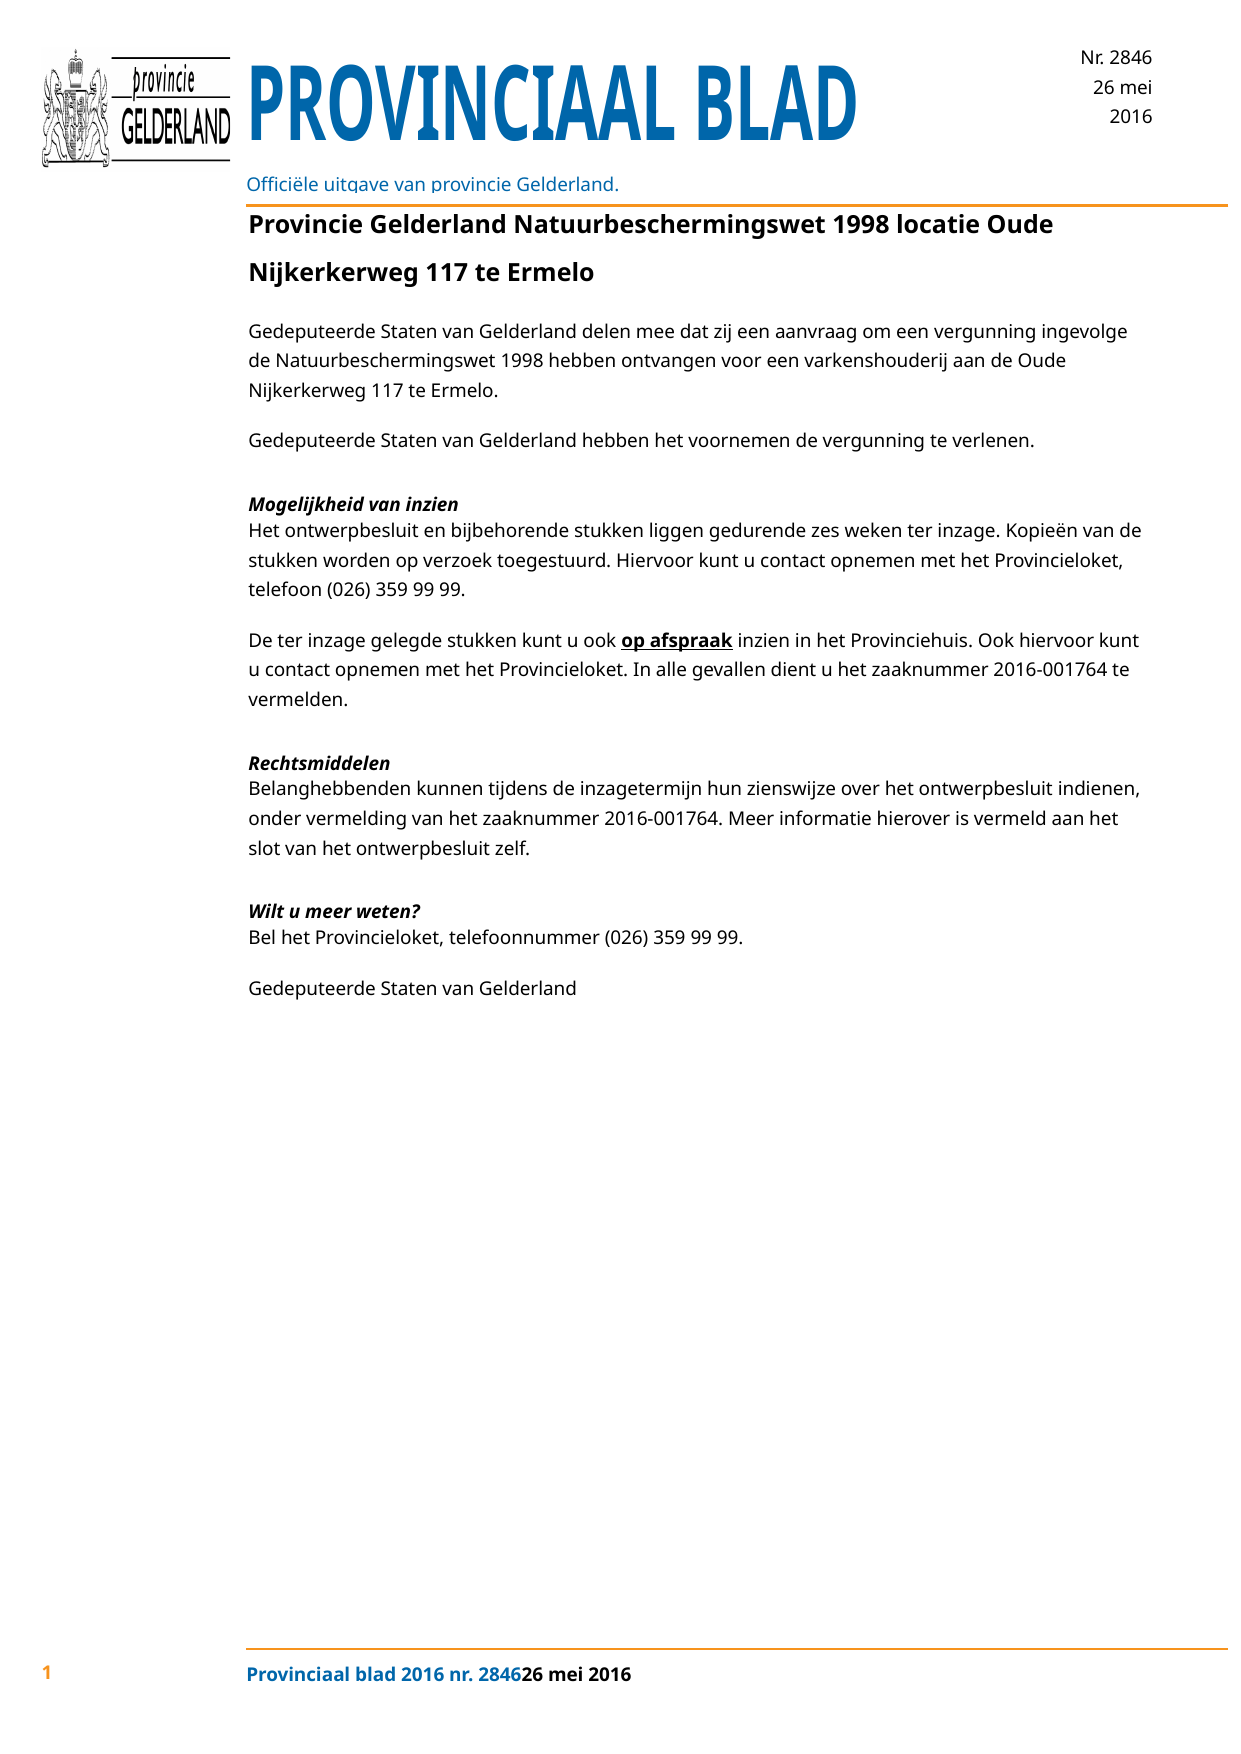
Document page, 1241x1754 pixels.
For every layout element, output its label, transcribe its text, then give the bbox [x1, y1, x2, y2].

text Wilt u meer weten? [248, 899, 1152, 924]
text Bel het Provincieloket, telefoonnummer (026) 359 99 99. [248, 924, 1152, 950]
text Gedeputeerde Staten van Gelderland hebben het voornemen de vergunning te verlenen. [248, 427, 1152, 453]
text Het ontwerpbesluit en bijbehorende stukken liggen gedurende zes weken ter inzage. Kopieën van de stukken worden op verzoek toegestuurd. Hiervoor kunt u contact opnemen met het Provincieloket, telefoon (026) 359 99 99. [248, 517, 1152, 602]
text Provincie Gelderland Natuurbeschermingswet 1998 locatie Oude Nijkerkerweg 117 te Ermelo [248, 207, 1152, 288]
text Rechtsmiddelen [248, 750, 1152, 776]
text Belanghebbenden kunnen tijdens de inzagetermijn hun zienswijze over het ontwerpbesluit indienen, onder vermelding van het zaaknummer 2016-001764. Meer informatie hierover is vermeld aan het slot van het ontwerpbesluit zelf. [248, 776, 1152, 861]
text Mogelijkheid van inzien [248, 491, 1152, 517]
picture [41, 47, 231, 172]
text De ter inzage gelegde stukken kunt u ook op afspraak inzien in het Provinciehuis. Ook hiervoor kunt u contact opnemen met het Provincieloket. In alle gevallen dient u het zaaknummer 2016-001764 te vermelden. [248, 627, 1152, 712]
text Gedeputeerde Staten van Gelderland delen mee dat zij een aanvraag om een vergunning ingevolge de Natuurbeschermingswet 1998 hebben ontvangen voor een varkenshouderij aan de Oude Nijkerkerweg 117 te Ermelo. [248, 318, 1152, 403]
text Gedeputeerde Staten van Gelderland [248, 975, 1152, 1001]
